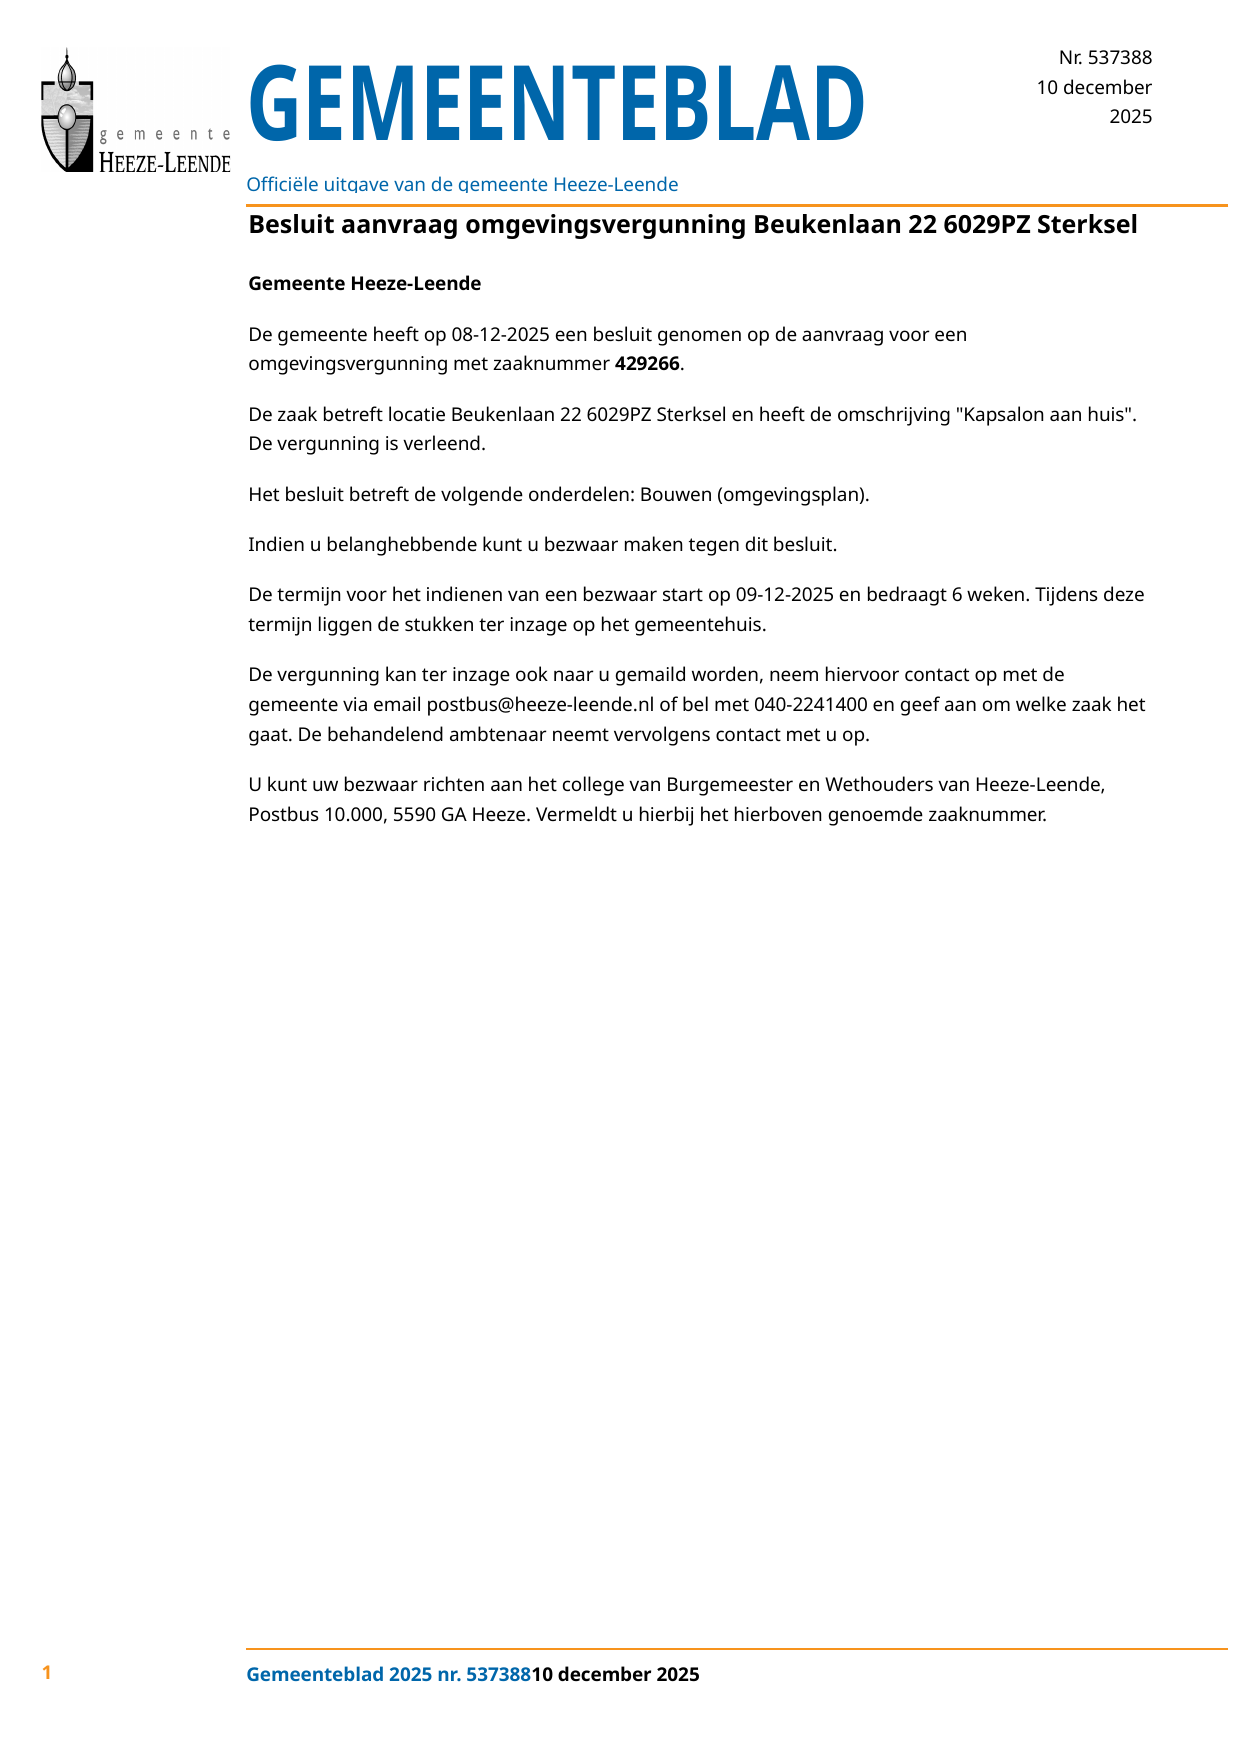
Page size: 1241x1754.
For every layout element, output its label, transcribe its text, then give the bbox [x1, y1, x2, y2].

text Besluit aanvraag omgevingsvergunning Beukenlaan 22 6029PZ Sterksel [248, 207, 1152, 241]
text De vergunning kan ter inzage ook naar u gemaild worden, neem hiervoor contact op met de gemeente via email postbus@heeze-leende.nl of bel met 040-2241400 en geef aan om welke zaak het gaat. De behandelend ambtenaar neemt vervolgens contact met u op. [248, 662, 1152, 746]
text De termijn voor het indienen van een bezwaar start op 09-12-2025 en bedraagt 6 weken. Tijdens deze termijn liggen de stukken ter inzage op het gemeentehuis. [248, 582, 1152, 637]
text Gemeente Heeze-Leende [248, 270, 1152, 296]
text De zaak betreft locatie Beukenlaan 22 6029PZ Sterksel en heeft de omschrijving "Kapsalon aan huis". De vergunning is verleend. [248, 401, 1152, 456]
text Indien u belanghebbende kunt u bezwaar maken tegen dit besluit. [248, 531, 1152, 557]
text Het besluit betreft de volgende onderdelen: Bouwen (omgevingsplan). [248, 481, 1152, 506]
picture [41, 47, 231, 172]
text U kunt uw bezwaar richten aan het college van Burgemeester en Wethouders van Heeze-Leende, Postbus 10.000, 5590 GA Heeze. Vermeldt u hierbij het hierboven genoemde zaaknummer. [248, 771, 1152, 826]
text De gemeente heeft op 08-12-2025 een besluit genomen op de aanvraag voor een omgevingsvergunning met zaaknummer 429266. [248, 321, 1152, 376]
